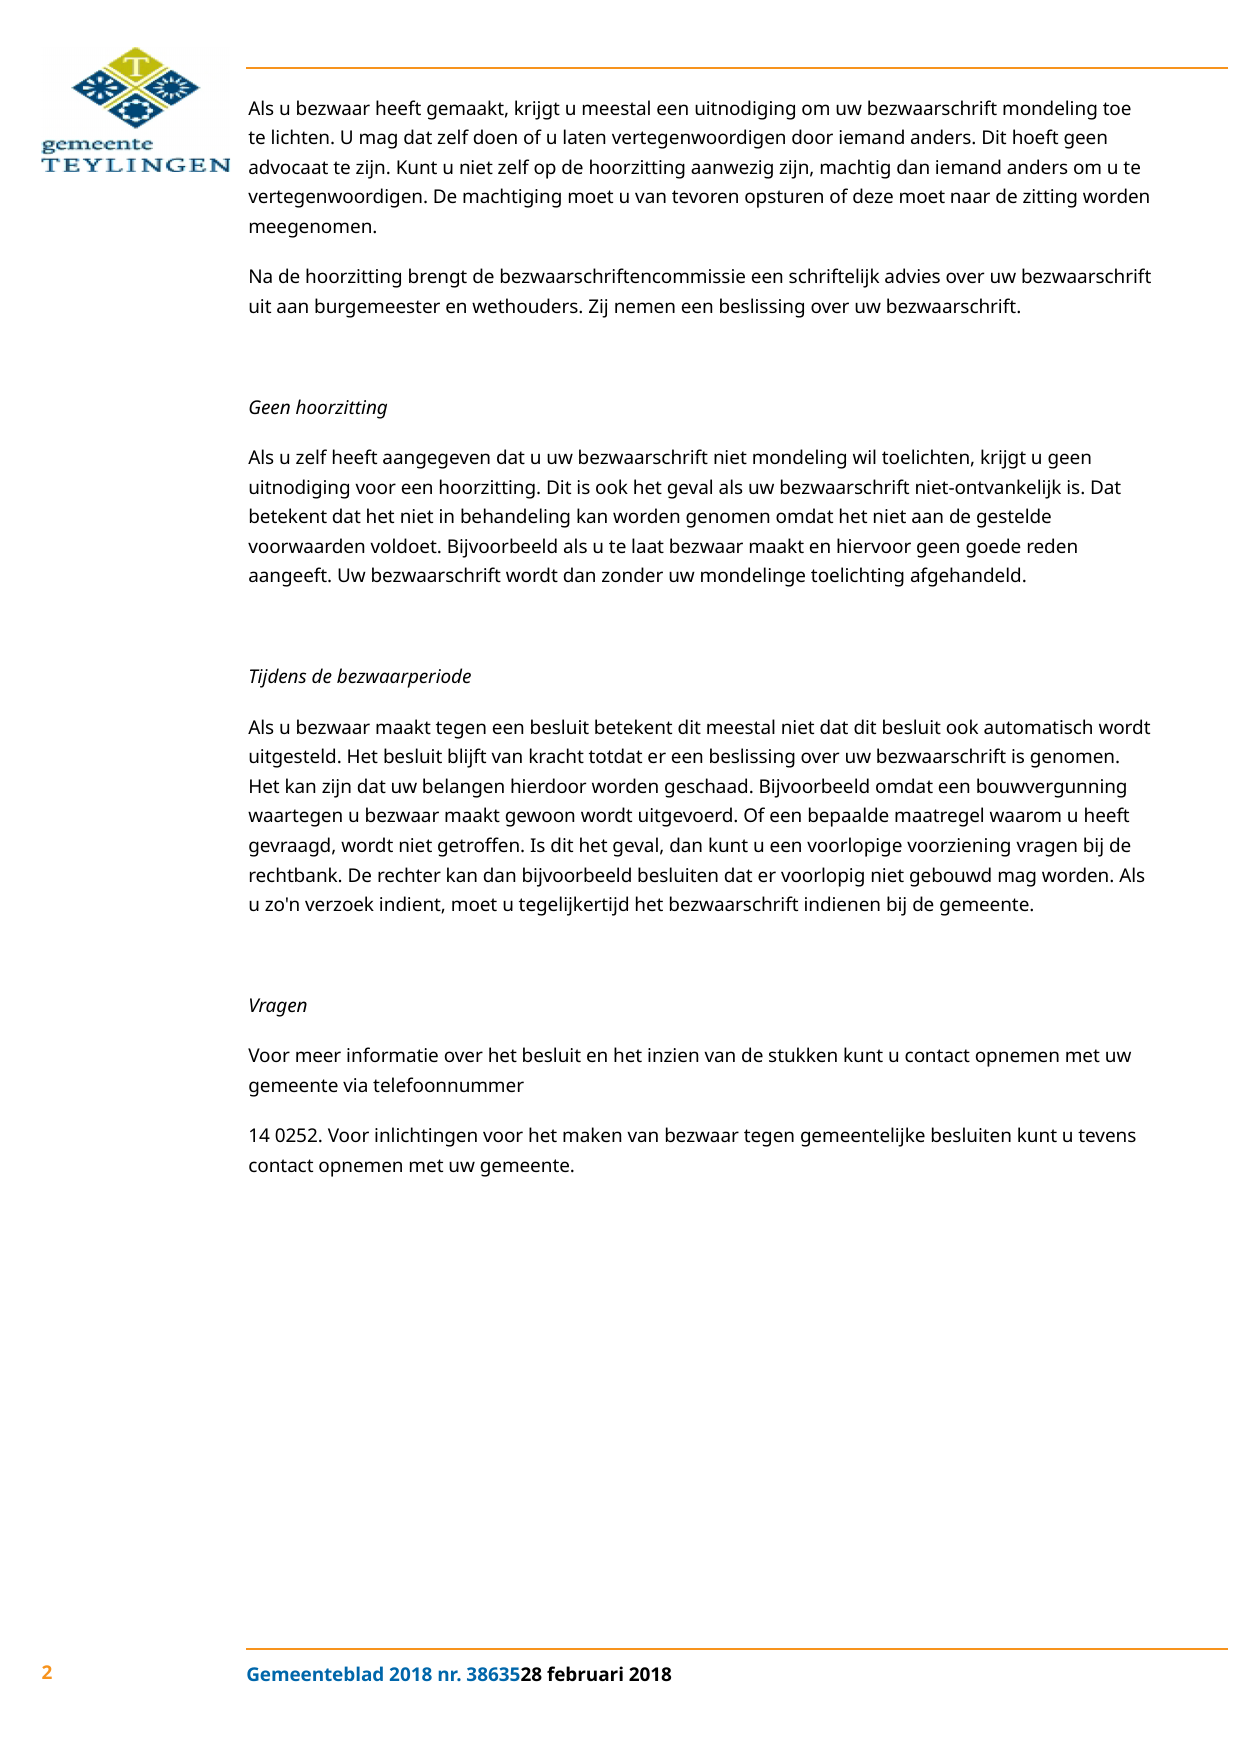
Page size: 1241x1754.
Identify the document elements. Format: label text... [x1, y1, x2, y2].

text Vragen [248, 992, 1152, 1018]
text Geen hoorzitting [248, 394, 1152, 420]
text Als u bezwaar maakt tegen een besluit betekent dit meestal niet dat dit besluit ook automatisch wordt uitgesteld. Het besluit blijft van kracht totdat er een beslissing over uw bezwaarschrift is genomen. Het kan zijn dat uw belangen hierdoor worden geschaad. Bijvoorbeeld omdat een bouwvergunning waartegen u bezwaar maakt gewoon wordt uitgevoerd. Of een bepaalde maatregel waarom u heeft gevraagd, wordt niet getroffen. Is dit het geval, dan kunt u een voorlopige voorziening vragen bij de rechtbank. De rechter kan dan bijvoorbeeld besluiten dat er voorlopig niet gebouwd mag worden. Als u zo'n verzoek indient, moet u tegelijkertijd het bezwaarschrift indienen bij de gemeente. [248, 714, 1152, 917]
text Voor meer informatie over het besluit en het inzien van de stukken kunt u contact opnemen met uw gemeente via telefoonnummer [248, 1043, 1152, 1098]
text 14 0252. Voor inlichtingen voor het maken van bezwaar tegen gemeentelijke besluiten kunt u tevens contact opnemen met uw gemeente. [248, 1123, 1152, 1178]
text Tijdens de bezwaarperiode [248, 663, 1152, 689]
picture [41, 47, 231, 172]
text Als u bezwaar heeft gemaakt, krijgt u meestal een uitnodiging om uw bezwaarschrift mondeling toe te lichten. U mag dat zelf doen of u laten vertegenwoordigen door iemand anders. Dit hoeft geen advocaat te zijn. Kunt u niet zelf op de hoorzitting aanwezig zijn, machtig dan iemand anders om u te vertegenwoordigen. De machtiging moet u van tevoren opsturen of deze moet naar de zitting worden meegenomen. [248, 95, 1152, 239]
text Als u zelf heeft aangegeven dat u uw bezwaarschrift niet mondeling wil toelichten, krijgt u geen uitnodiging voor een hoorzitting. Dit is ook het geval als uw bezwaarschrift niet-ontvankelijk is. Dat betekent dat het niet in behandeling kan worden genomen omdat het niet aan de gestelde voorwaarden voldoet. Bijvoorbeeld als u te laat bezwaar maakt en hiervoor geen goede reden aangeeft. Uw bezwaarschrift wordt dan zonder uw mondelinge toelichting afgehandeld. [248, 444, 1152, 588]
text Na de hoorzitting brengt de bezwaarschriftencommissie een schriftelijk advies over uw bezwaarschrift uit aan burgemeester en wethouders. Zij nemen een beslissing over uw bezwaarschrift. [248, 263, 1152, 319]
